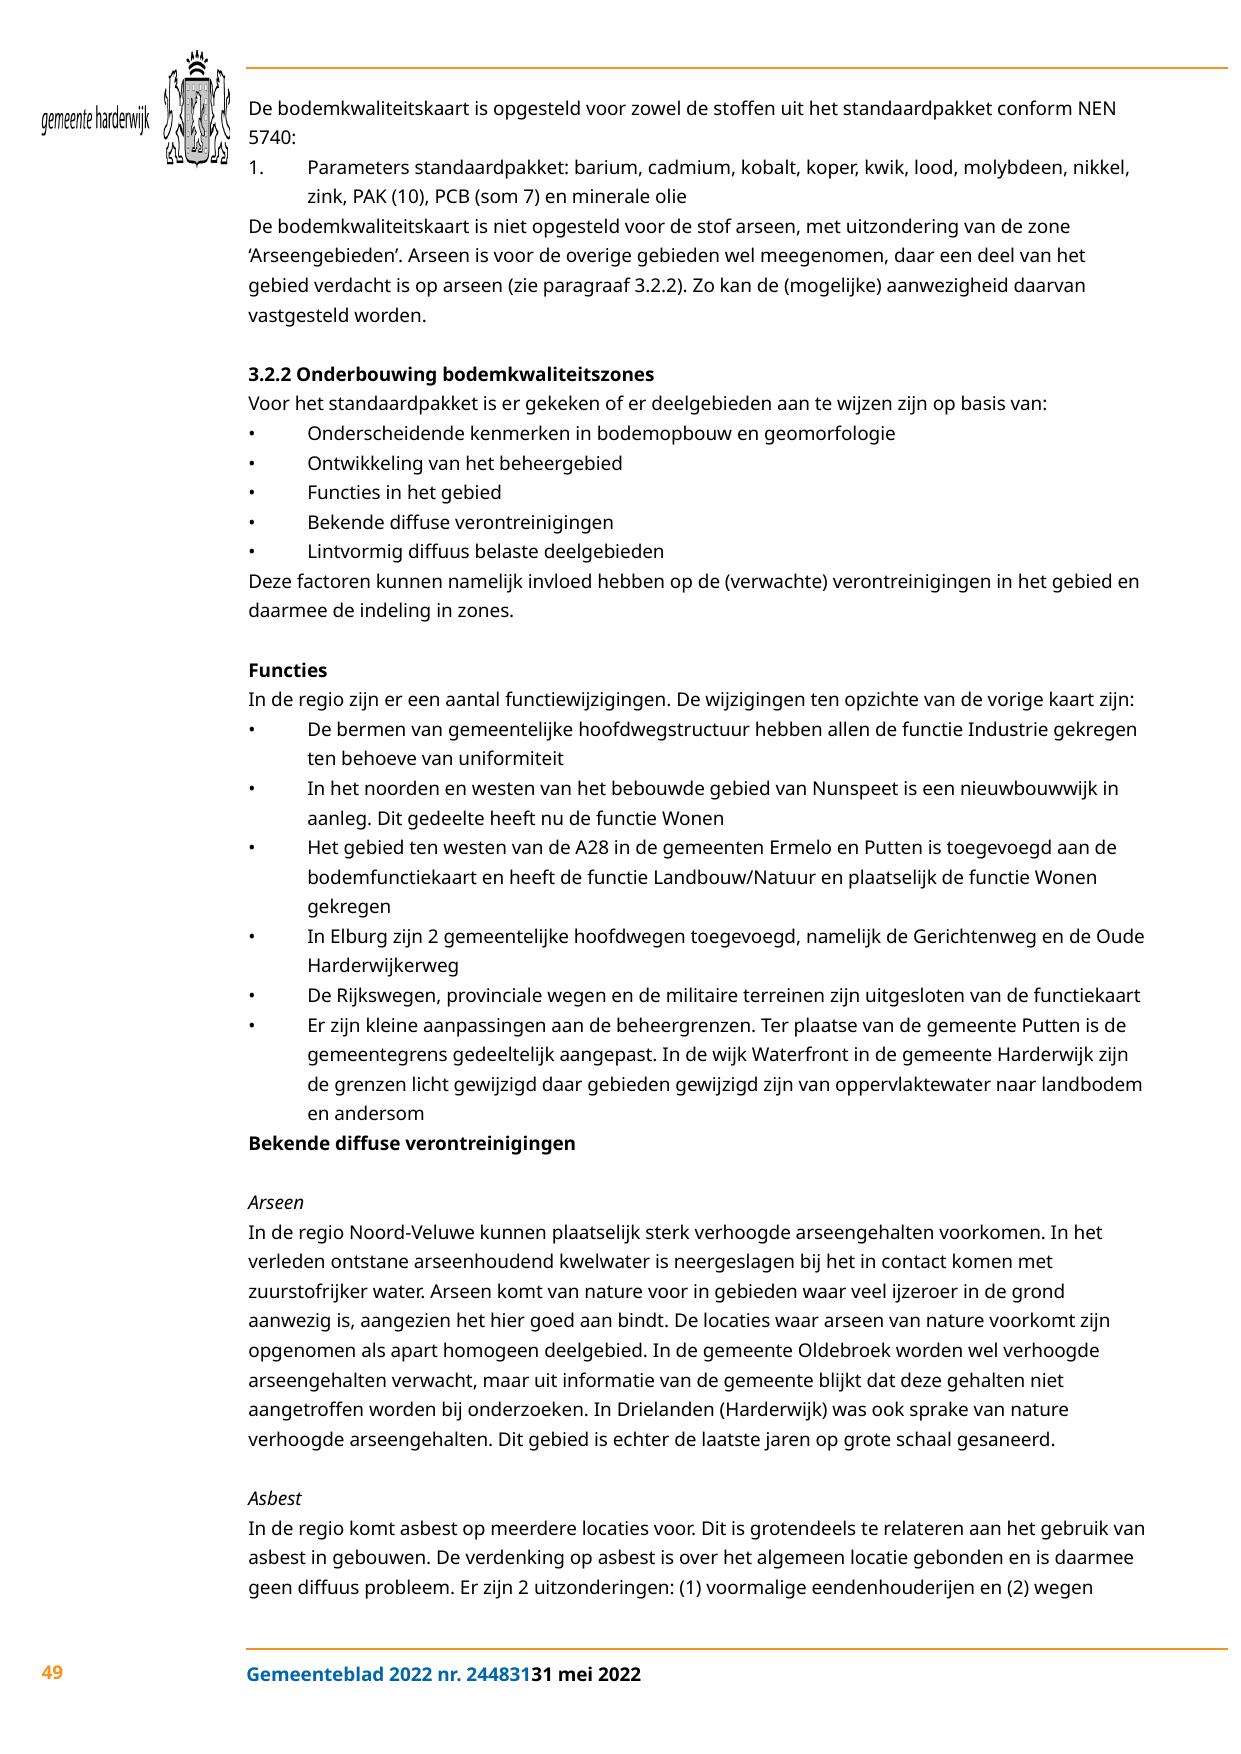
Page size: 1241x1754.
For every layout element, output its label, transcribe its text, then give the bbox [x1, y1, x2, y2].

text Asbest [248, 1485, 1152, 1511]
list Ontwikkeling van het beheergebied [248, 450, 1152, 476]
text Functies [248, 657, 1152, 683]
list Bekende diffuse verontreinigingen [248, 509, 1152, 535]
list De bermen van gemeentelijke hoofdwegstructuur hebben allen de functie Industrie gekregen ten behoeve van uniformiteit [248, 716, 1152, 771]
text De bodemkwaliteitskaart is niet opgesteld voor de stof arseen, met uitzondering van de zone ‘Arseengebieden’. Arseen is voor de overige gebieden wel meegenomen, daar een deel van het gebied verdacht is op arseen (zie paragraaf 3.2.2). Zo kan de (mogelijke) aanwezigheid daarvan vastgesteld worden. [248, 213, 1152, 328]
text Bekende diffuse verontreinigingen [248, 1130, 1152, 1156]
text Voor het standaardpakket is er gekeken of er deelgebieden aan te wijzen zijn op basis van: [248, 391, 1152, 416]
text In de regio zijn er een aantal functiewijzigingen. De wijzigingen ten opzichte van de vorige kaart zijn: [248, 686, 1152, 712]
list In Elburg zijn 2 gemeentelijke hoofdwegen toegevoegd, namelijk de Gerichtenweg en de Oude Harderwijkerweg [248, 923, 1152, 978]
list Functies in het gebied [248, 479, 1152, 505]
list De Rijkswegen, provinciale wegen en de militaire terreinen zijn uitgesloten van de functiekaart [248, 982, 1152, 1008]
text In de regio komt asbest op meerdere locaties voor. Dit is grotendeels te relateren aan het gebruik van asbest in gebouwen. De verdenking op asbest is over het algemeen locatie gebonden en is daarmee geen diffuus probleem. Er zijn 2 uitzonderingen: (1) voormalige eendenhouderijen en (2) wegen [248, 1515, 1152, 1600]
text Deze factoren kunnen namelijk invloed hebben op de (verwachte) verontreinigingen in het gebied en daarmee de indeling in zones. [248, 568, 1152, 623]
text 3.2.2 Onderbouwing bodemkwaliteitszones [248, 361, 1152, 387]
text In de regio Noord-Veluwe kunnen plaatselijk sterk verhoogde arseengehalten voorkomen. In het verleden ontstane arseenhoudend kwelwater is neergeslagen bij het in contact komen met zuurstofrijker water. Arseen komt van nature voor in gebieden waar veel ijzeroer in de grond aanwezig is, aangezien het hier goed aan bindt. De locaties waar arseen van nature voorkomt zijn opgenomen als apart homogeen deelgebied. In de gemeente Oldebroek worden wel verhoogde arseengehalten verwacht, maar uit informatie van de gemeente blijkt dat deze gehalten niet aangetroffen worden bij onderzoeken. In Drielanden (Harderwijk) was ook sprake van nature verhoogde arseengehalten. Dit gebied is echter de laatste jaren op grote schaal gesaneerd. [248, 1219, 1152, 1452]
picture [41, 47, 231, 172]
list Parameters standaardpakket: barium, cadmium, kobalt, koper, kwik, lood, molybdeen, nikkel, zink, PAK (10), PCB (som 7) en minerale olie [248, 154, 1152, 209]
list Het gebied ten westen van de A28 in de gemeenten Ermelo en Putten is toegevoegd aan de bodemfunctiekaart en heeft de functie Landbouw/Natuur en plaatselijk de functie Wonen gekregen [248, 834, 1152, 919]
list Er zijn kleine aanpassingen aan de beheergrenzen. Ter plaatse van de gemeente Putten is de gemeentegrens gedeeltelijk aangepast. In de wijk Waterfront in de gemeente Harderwijk zijn de grenzen licht gewijzigd daar gebieden gewijzigd zijn van oppervlaktewater naar landbodem en andersom [248, 1012, 1152, 1126]
list Onderscheidende kenmerken in bodemopbouw en geomorfologie [248, 420, 1152, 446]
text De bodemkwaliteitskaart is opgesteld voor zowel de stoffen uit het standaardpakket conform NEN 5740: [248, 95, 1152, 150]
text Arseen [248, 1189, 1152, 1215]
list In het noorden en westen van het bebouwde gebied van Nunspeet is een nieuwbouwwijk in aanleg. Dit gedeelte heeft nu de functie Wonen [248, 775, 1152, 831]
list Lintvormig diffuus belaste deelgebieden [248, 538, 1152, 564]
